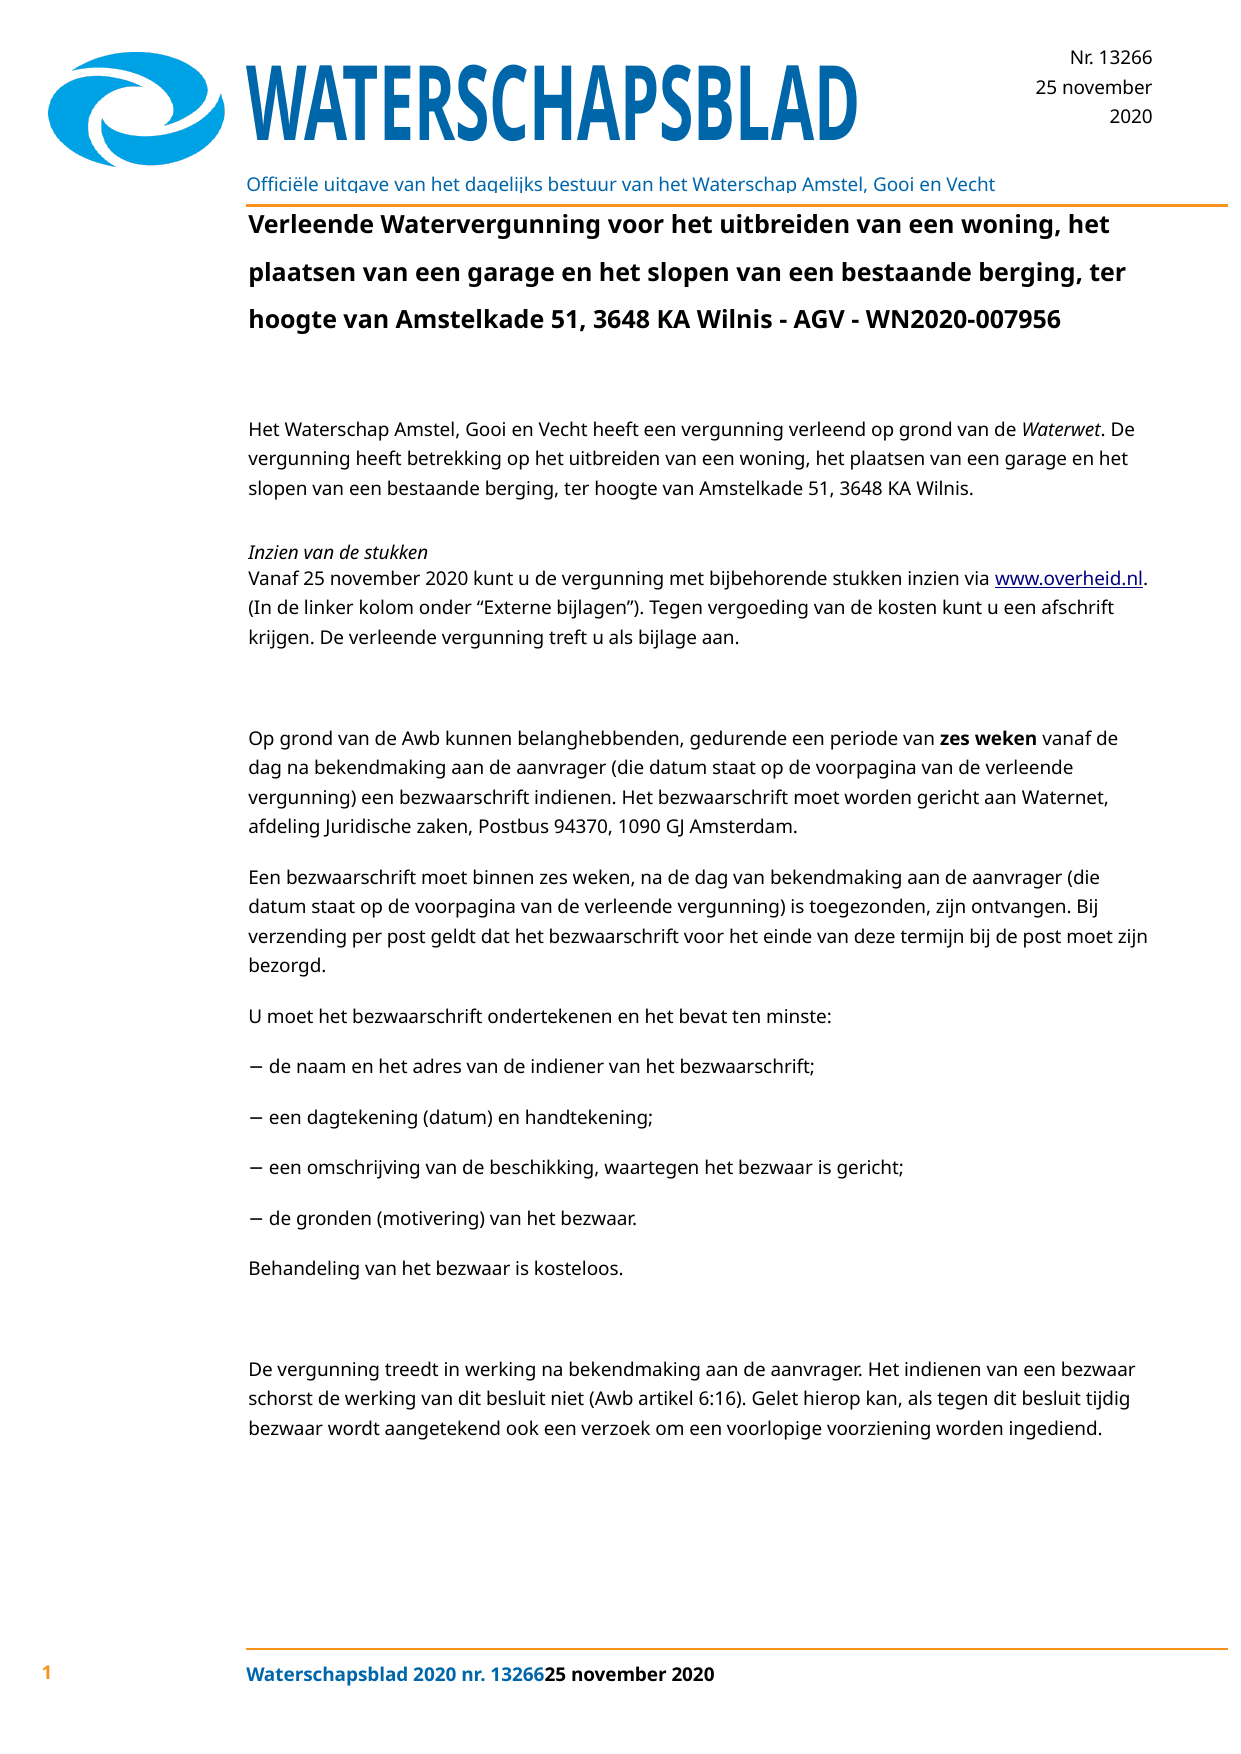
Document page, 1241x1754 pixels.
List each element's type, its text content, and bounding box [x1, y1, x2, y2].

text Behandeling van het bezwaar is kosteloos. [248, 1255, 1152, 1281]
picture [41, 47, 231, 172]
text − de naam en het adres van de indiener van het bezwaarschrift; [248, 1053, 1152, 1079]
text − de gronden (motivering) van het bezwaar. [248, 1205, 1152, 1231]
text Op grond van de Awb kunnen belanghebbenden, gedurende een periode van zes weken vanaf de dag na bekendmaking aan de aanvrager (die datum staat op de voorpagina van de verleende vergunning) een bezwaarschrift indienen. Het bezwaarschrift moet worden gericht aan Waternet, afdeling Juridische zaken, Postbus 94370, 1090 GJ Amsterdam. [248, 725, 1152, 839]
text De vergunning treedt in werking na bekendmaking aan de aanvrager. Het indienen van een bezwaar schorst de werking van dit besluit niet (Awb artikel 6:16). Gelet hierop kan, als tegen dit besluit tijdig bezwaar wordt aangetekend ook een verzoek om een voorlopige voorziening worden ingediend. [248, 1356, 1152, 1441]
text Een bezwaarschrift moet binnen zes weken, na de dag van bekendmaking aan de aanvrager (die datum staat op de voorpagina van de verleende vergunning) is toegezonden, zijn ontvangen. Bij verzending per post geldt dat het bezwaarschrift voor het einde van deze termijn bij de post moet zijn bezorgd. [248, 864, 1152, 978]
text Vanaf 25 november 2020 kunt u de vergunning met bijbehorende stukken inzien via www.overheid.nl. (In de linker kolom onder “Externe bijlagen”). Tegen vergoeding van de kosten kunt u een afschrift krijgen. De verleende vergunning treft u als bijlage aan. [248, 565, 1152, 650]
text Inzien van de stukken [248, 539, 1152, 565]
text U moet het bezwaarschrift ondertekenen en het bevat ten minste: [248, 1003, 1152, 1029]
text − een dagtekening (datum) en handtekening; [248, 1104, 1152, 1130]
text Het Waterschap Amstel, Gooi en Vecht heeft een vergunning verleend op grond van de Waterwet. De vergunning heeft betrekking op het uitbreiden van een woning, het plaatsen van een garage en het slopen van een bestaande berging, ter hoogte van Amstelkade 51, 3648 KA Wilnis. [248, 416, 1152, 501]
text − een omschrijving van de beschikking, waartegen het bezwaar is gericht; [248, 1154, 1152, 1180]
text Verleende Watervergunning voor het uitbreiden van een woning, het plaatsen van een garage en het slopen van een bestaande berging, ter hoogte van Amstelkade 51, 3648 KA Wilnis - AGV - WN2020-007956 [248, 207, 1152, 336]
